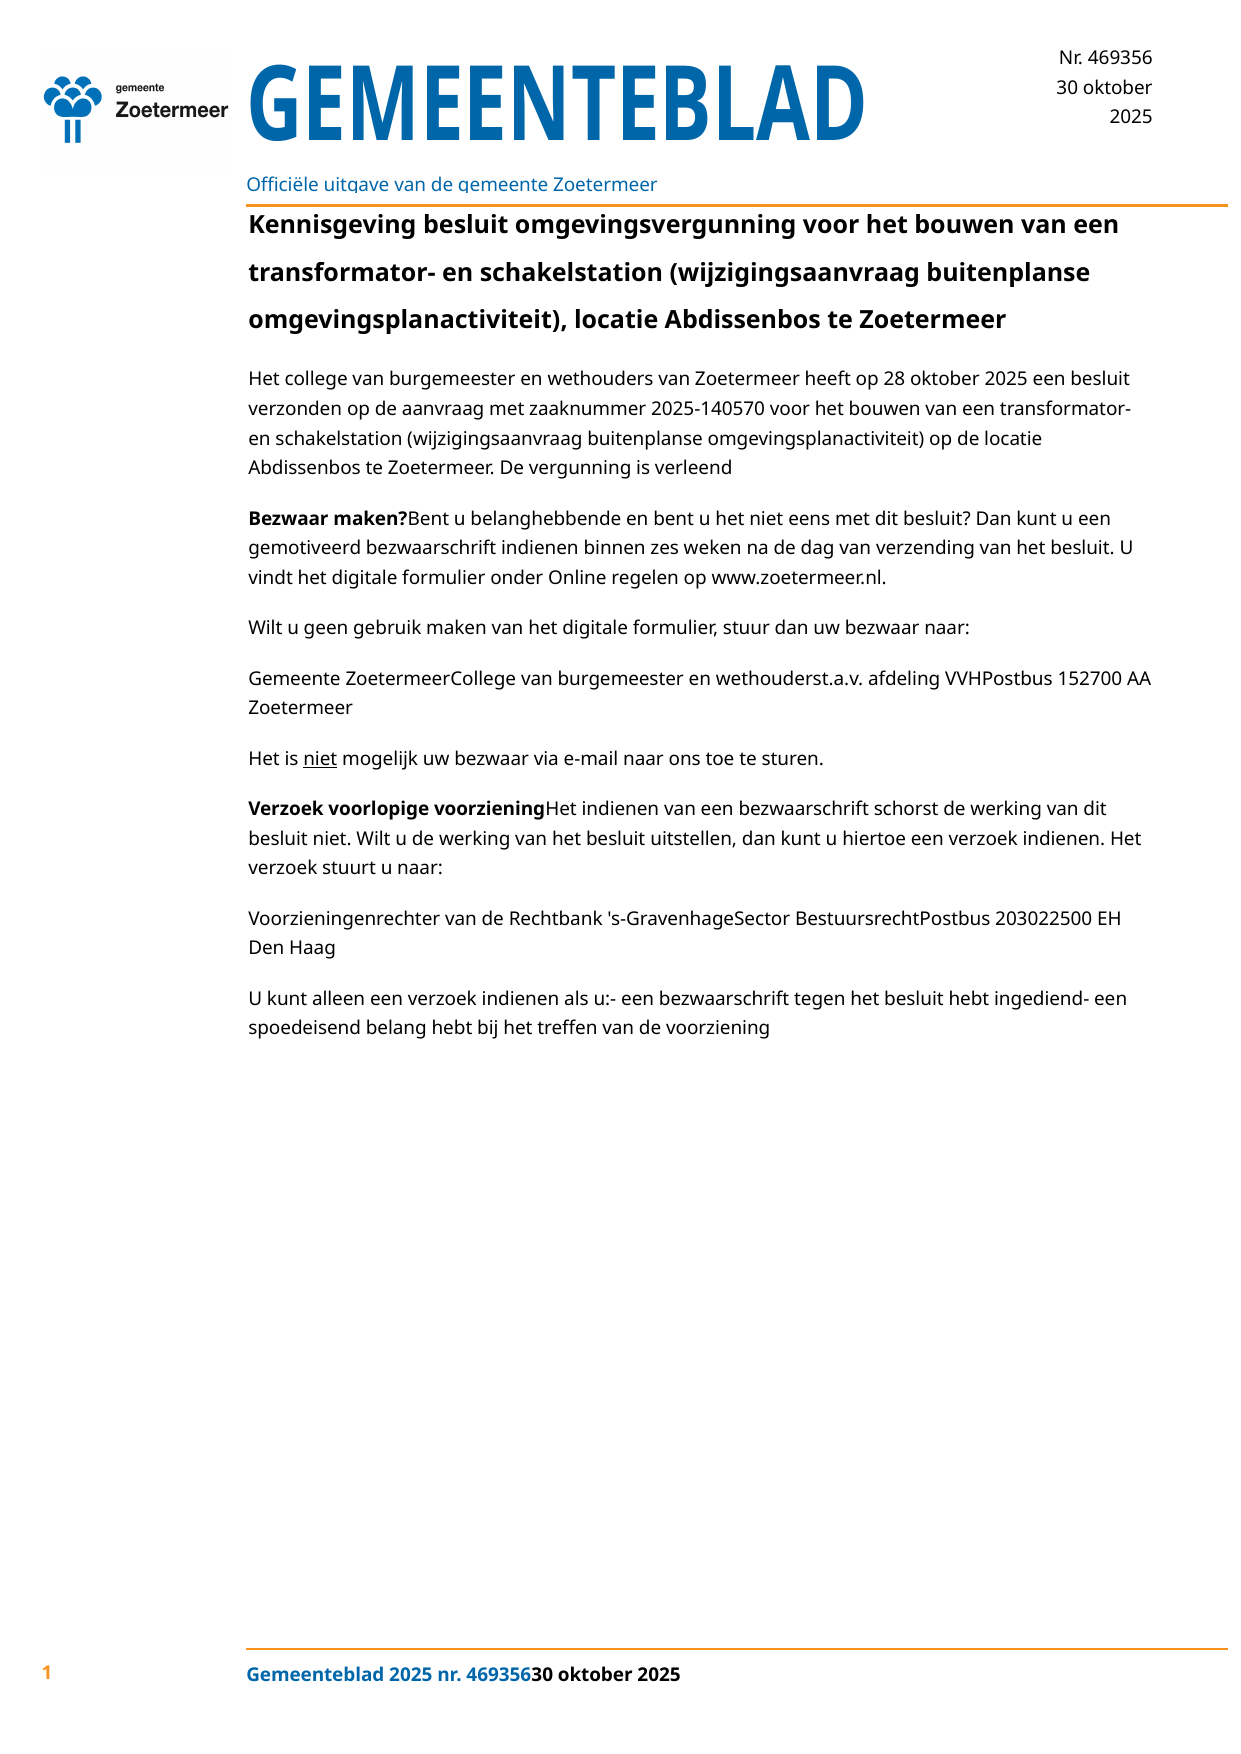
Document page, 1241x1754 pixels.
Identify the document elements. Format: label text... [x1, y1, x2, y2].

text Kennisgeving besluit omgevingsvergunning voor het bouwen van een transformator- en schakelstation (wijzigingsaanvraag buitenplanse omgevingsplanactiviteit), locatie Abdissenbos te Zoetermeer [248, 207, 1152, 336]
text Het college van burgemeester en wethouders van Zoetermeer heeft op 28 oktober 2025 een besluit verzonden op de aanvraag met zaaknummer 2025-140570 voor het bouwen van een transformator- en schakelstation (wijzigingsaanvraag buitenplanse omgevingsplanactiviteit) op de locatie Abdissenbos te Zoetermeer. De vergunning is verleend [248, 366, 1152, 480]
text Voorzieningenrechter van de Rechtbank 's-GravenhageSector BestuursrechtPostbus 203022500 EH Den Haag [248, 905, 1152, 960]
text Gemeente ZoetermeerCollege van burgemeester en wethouderst.a.v. afdeling VVHPostbus 152700 AA Zoetermeer [248, 665, 1152, 720]
text Bezwaar maken?Bent u belanghebbende en bent u het niet eens met dit besluit? Dan kunt u een gemotiveerd bezwaarschrift indienen binnen zes weken na de dag van verzending van het besluit. U vindt het digitale formulier onder Online regelen op www.zoetermeer.nl. [248, 505, 1152, 589]
text Verzoek voorlopige voorzieningHet indienen van een bezwaarschrift schorst de werking van dit besluit niet. Wilt u de werking van het besluit uitstellen, dan kunt u hiertoe een verzoek indienen. Het verzoek stuurt u naar: [248, 795, 1152, 880]
text Wilt u geen gebruik maken van het digitale formulier, stuur dan uw bezwaar naar: [248, 614, 1152, 640]
text U kunt alleen een verzoek indienen als u:- een bezwaarschrift tegen het besluit hebt ingediend- een spoedeisend belang hebt bij het treffen van de voorziening [248, 985, 1152, 1040]
text Het is niet mogelijk uw bezwaar via e-mail naar ons toe te sturen. [248, 745, 1152, 770]
picture [41, 47, 231, 172]
